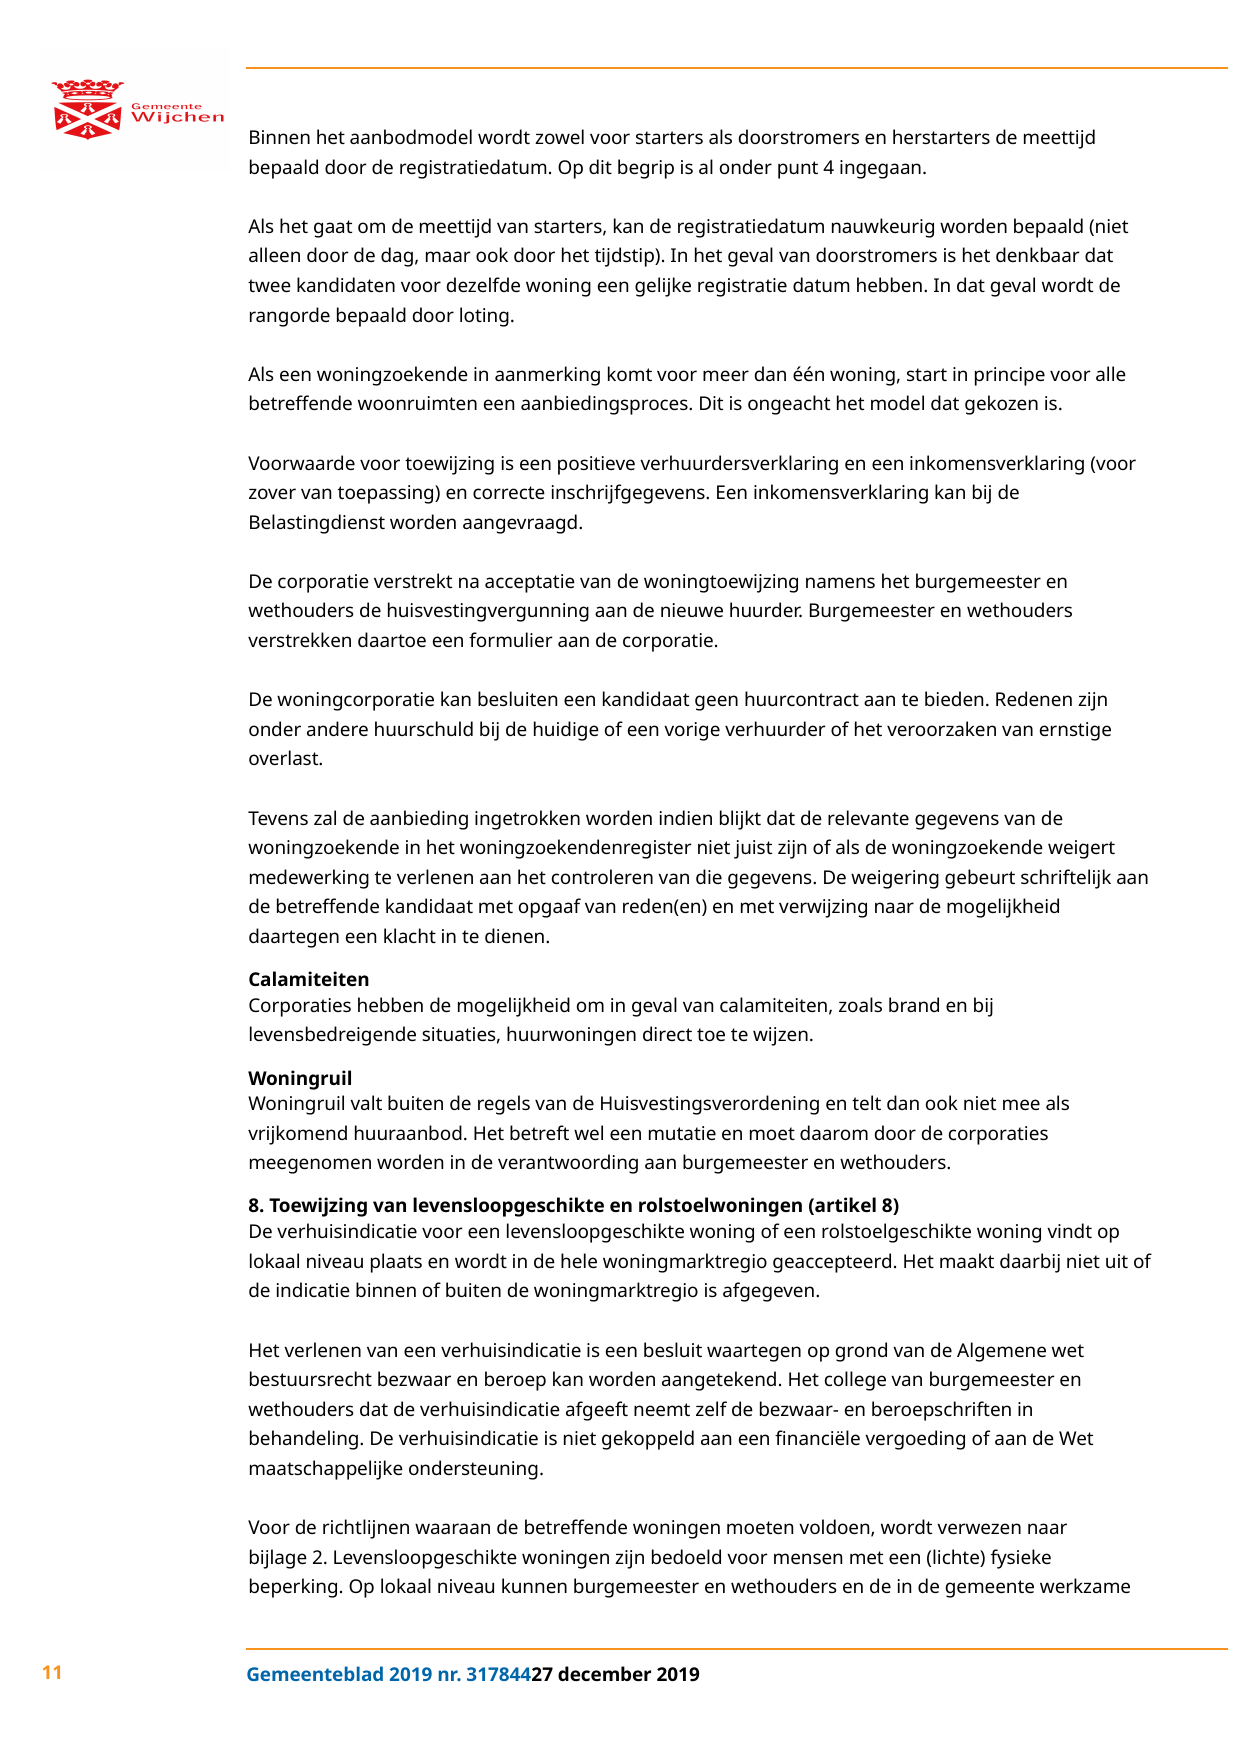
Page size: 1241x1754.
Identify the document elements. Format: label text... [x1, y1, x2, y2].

text Tevens zal de aanbieding ingetrokken worden indien blijkt dat de relevante gegevens van de woningzoekende in het woningzoekendenregister niet juist zijn of als de woningzoekende weigert medewerking te verlenen aan het controleren van die gegevens. De weigering gebeurt schriftelijk aan de betreffende kandidaat met opgaaf van reden(en) en met verwijzing naar de mogelijkheid daartegen een klacht in te dienen. [248, 805, 1152, 949]
text Het verlenen van een verhuisindicatie is een besluit waartegen op grond van de Algemene wet bestuursrecht bezwaar en beroep kan worden aangetekend. Het college van burgemeester en wethouders dat de verhuisindicatie afgeeft neemt zelf de bezwaar- en beroepschriften in behandeling. De verhuisindicatie is niet gekoppeld aan een financiële vergoeding of aan de Wet maatschappelijke ondersteuning. [248, 1337, 1152, 1481]
picture [41, 47, 231, 172]
text De woningcorporatie kan besluiten een kandidaat geen huurcontract aan te bieden. Redenen zijn onder andere huurschuld bij de huidige of een vorige verhuurder of het veroorzaken van ernstige overlast. [248, 686, 1152, 771]
text 8. Toewijzing van levensloopgeschikte en rolstoelwoningen (artikel 8) [248, 1193, 1152, 1218]
text Woningruil [248, 1065, 1152, 1090]
text Voor de richtlijnen waaraan de betreffende woningen moeten voldoen, wordt verwezen naar bijlage 2. Levensloopgeschikte woningen zijn bedoeld voor mensen met een (lichte) fysieke beperking. Op lokaal niveau kunnen burgemeester en wethouders en de in de gemeente werkzame [248, 1514, 1152, 1599]
text Als het gaat om de meettijd van starters, kan de registratiedatum nauwkeurig worden bepaald (niet alleen door de dag, maar ook door het tijdstip). In het geval van doorstromers is het denkbaar dat twee kandidaten voor dezelfde woning een gelijke registratie datum hebben. In dat geval wordt de rangorde bepaald door loting. [248, 213, 1152, 328]
text Binnen het aanbodmodel wordt zowel voor starters als doorstromers en herstarters de meettijd bepaald door de registratiedatum. Op dit begrip is al onder punt 4 ingegaan. [248, 124, 1152, 180]
text Calamiteiten [248, 966, 1152, 992]
text Corporaties hebben de mogelijkheid om in geval van calamiteiten, zoals brand en bij levensbedreigende situaties, huurwoningen direct toe te wijzen. [248, 992, 1152, 1047]
text De corporatie verstrekt na acceptatie van de woningtoewijzing namens het burgemeester en wethouders de huisvestingvergunning aan de nieuwe huurder. Burgemeester en wethouders verstrekken daartoe een formulier aan de corporatie. [248, 568, 1152, 653]
text Woningruil valt buiten de regels van de Huisvestingsverordening en telt dan ook niet mee als vrijkomend huuraanbod. Het betreft wel een mutatie en moet daarom door de corporaties meegenomen worden in de verantwoording aan burgemeester en wethouders. [248, 1090, 1152, 1175]
text Als een woningzoekende in aanmerking komt voor meer dan één woning, start in principe voor alle betreffende woonruimten een aanbiedingsproces. Dit is ongeacht het model dat gekozen is. [248, 361, 1152, 416]
text De verhuisindicatie voor een levensloopgeschikte woning of een rolstoelgeschikte woning vindt op lokaal niveau plaats en wordt in de hele woningmarktregio geaccepteerd. Het maakt daarbij niet uit of de indicatie binnen of buiten de woningmarktregio is afgegeven. [248, 1218, 1152, 1303]
text Voorwaarde voor toewijzing is een positieve verhuurdersverklaring en een inkomensverklaring (voor zover van toepassing) en correcte inschrijfgegevens. Een inkomensverklaring kan bij de Belastingdienst worden aangevraagd. [248, 450, 1152, 535]
